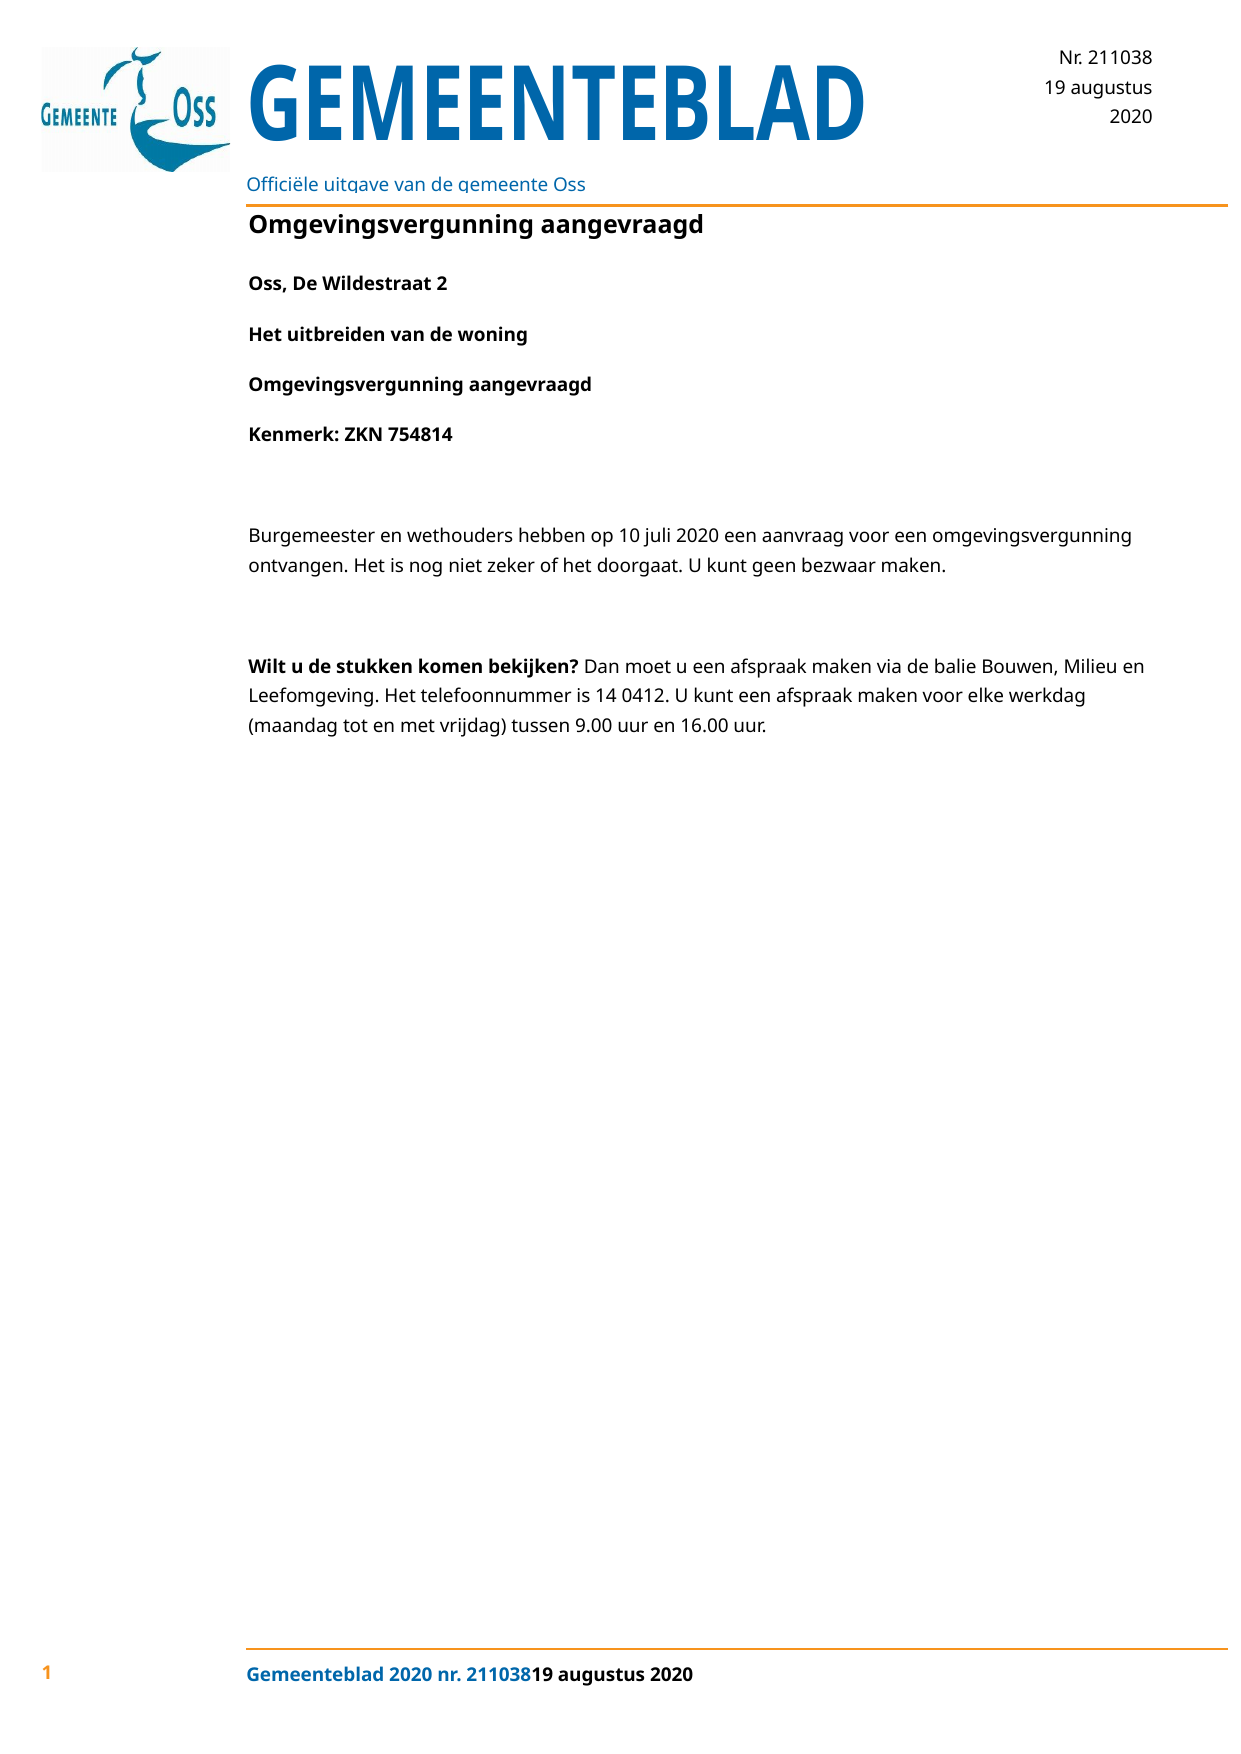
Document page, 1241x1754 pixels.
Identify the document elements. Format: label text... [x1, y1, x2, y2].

text Burgemeester en wethouders hebben op 10 juli 2020 een aanvraag voor een omgevingsvergunning ontvangen. Het is nog niet zeker of het doorgaat. U kunt geen bezwaar maken. [248, 522, 1152, 578]
text Omgevingsvergunning aangevraagd [248, 207, 1152, 241]
text Kenmerk: ZKN 754814 [248, 422, 1152, 447]
text Wilt u de stukken komen bekijken? Dan moet u een afspraak maken via de balie Bouwen, Milieu en Leefomgeving. Het telefoonnummer is 14 0412. U kunt een afspraak maken voor elke werkdag (maandag tot en met vrijdag) tussen 9.00 uur en 16.00 uur. [248, 653, 1152, 738]
text Het uitbreiden van de woning [248, 321, 1152, 346]
picture [41, 47, 231, 172]
text Oss, De Wildestraat 2 [248, 270, 1152, 296]
text Omgevingsvergunning aangevraagd [248, 371, 1152, 397]
